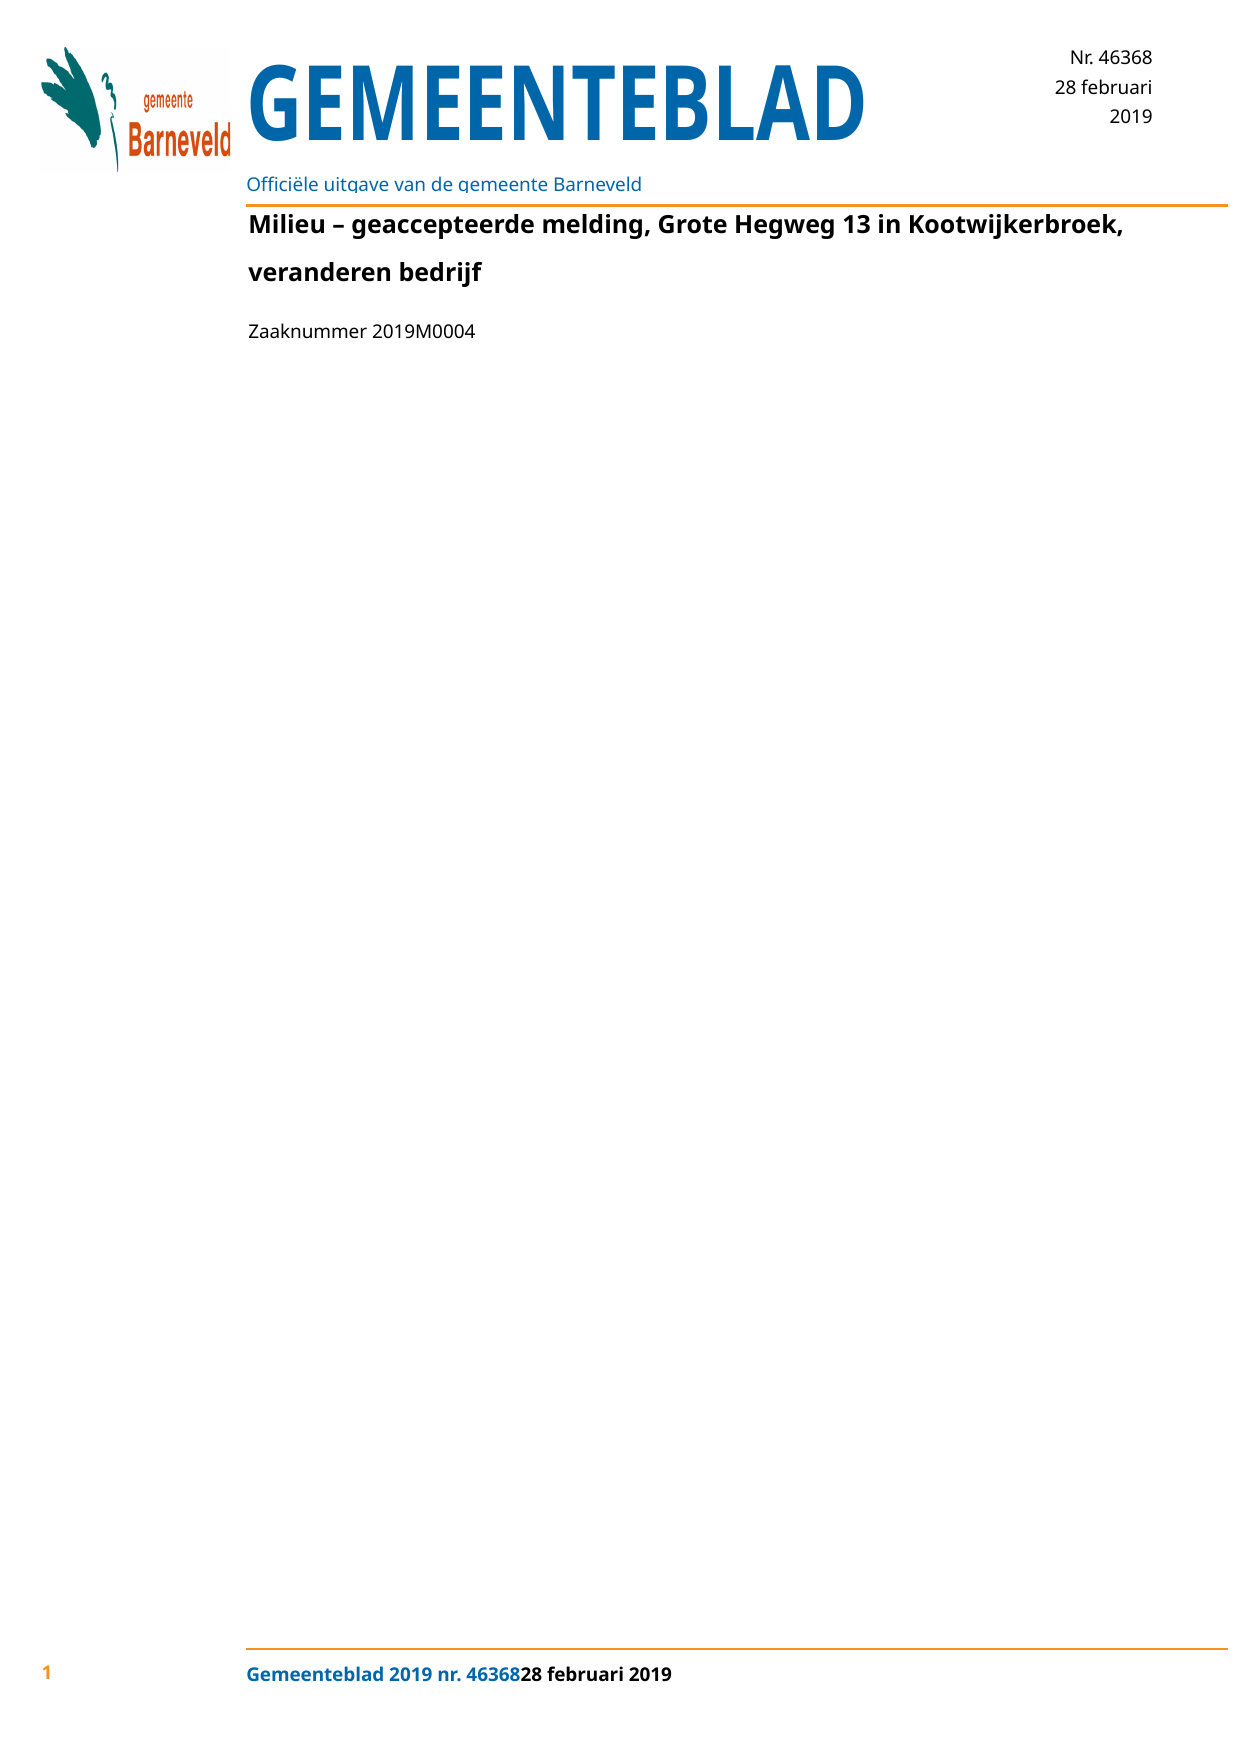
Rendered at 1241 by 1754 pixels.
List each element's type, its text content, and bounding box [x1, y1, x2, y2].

picture [41, 47, 231, 172]
text Zaaknummer 2019M0004 [248, 318, 1152, 344]
text Milieu – geaccepteerde melding, Grote Hegweg 13 in Kootwijkerbroek, veranderen bedrijf [248, 207, 1152, 288]
